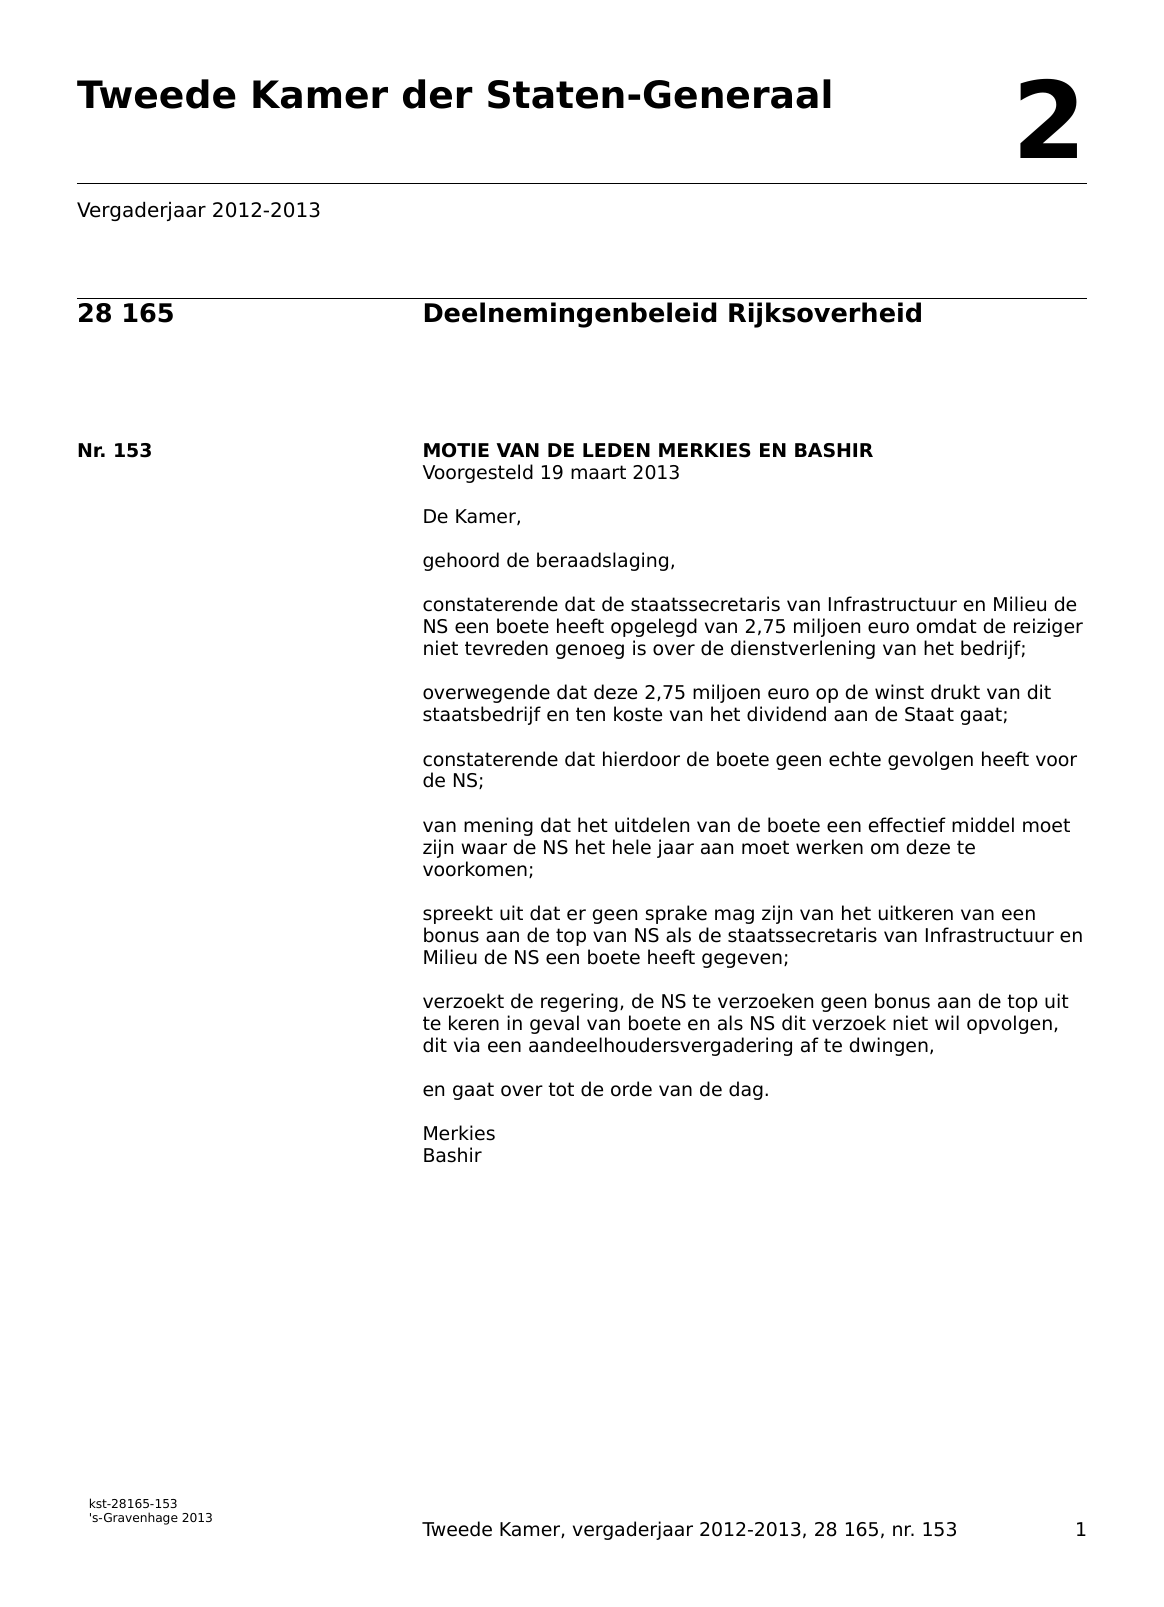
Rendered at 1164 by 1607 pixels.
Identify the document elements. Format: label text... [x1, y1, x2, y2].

text verzoekt de regering, de NS te verzoeken geen bonus aan de top uit te keren in geval van boete en als NS dit verzoek niet wil opvolgen, dit via een aandeelhoudersvergadering af te dwingen, [422, 991, 1087, 1057]
table_header Tweede Kamer der Staten-Generaal [77, 59, 886, 183]
text 's-Gravenhage 2013 [88, 1511, 323, 1525]
text overwegende dat deze 2,75 miljoen euro op de winst drukt van dit staatsbedrijf en ten koste van het dividend aan de Staat gaat; [422, 682, 1087, 726]
text Bashir [422, 1145, 1087, 1167]
text De Kamer, [422, 506, 1087, 528]
text gehoord de beraadslaging, [422, 550, 1087, 572]
text Merkies [422, 1123, 1087, 1145]
subtitle 28 165 Deelnemingenbeleid Rijksoverheid [77, 299, 1087, 329]
text constaterende dat de staatssecretaris van Infrastructuur en Milieu de NS een boete heeft opgelegd van 2,75 miljoen euro omdat de reiziger niet tevreden genoeg is over de dienstverlening van het bedrijf; [422, 594, 1087, 660]
text kst-28165-153 [88, 1497, 323, 1511]
text van mening dat het uitdelen van de boete een effectief middel moet zijn waar de NS het hele jaar aan moet werken om deze te voorkomen; [422, 814, 1087, 881]
text en gaat over tot de orde van de dag. [422, 1079, 1087, 1101]
text constaterende dat hierdoor de boete geen echte gevolgen heeft voor de NS; [422, 748, 1087, 792]
text Voorgesteld 19 maart 2013 [422, 462, 1087, 484]
subtitle Nr. 153 MOTIE VAN DE LEDEN MERKIES EN BASHIR [77, 440, 1087, 462]
text spreekt uit dat er geen sprake mag zijn van het uitkeren van een bonus aan de top van NS als de staatssecretaris van Infrastructuur en Milieu de NS een boete heeft gegeven; [422, 903, 1087, 969]
table_header 2 [886, 59, 1087, 183]
table_cell Vergaderjaar 2012-2013 [77, 184, 1087, 298]
